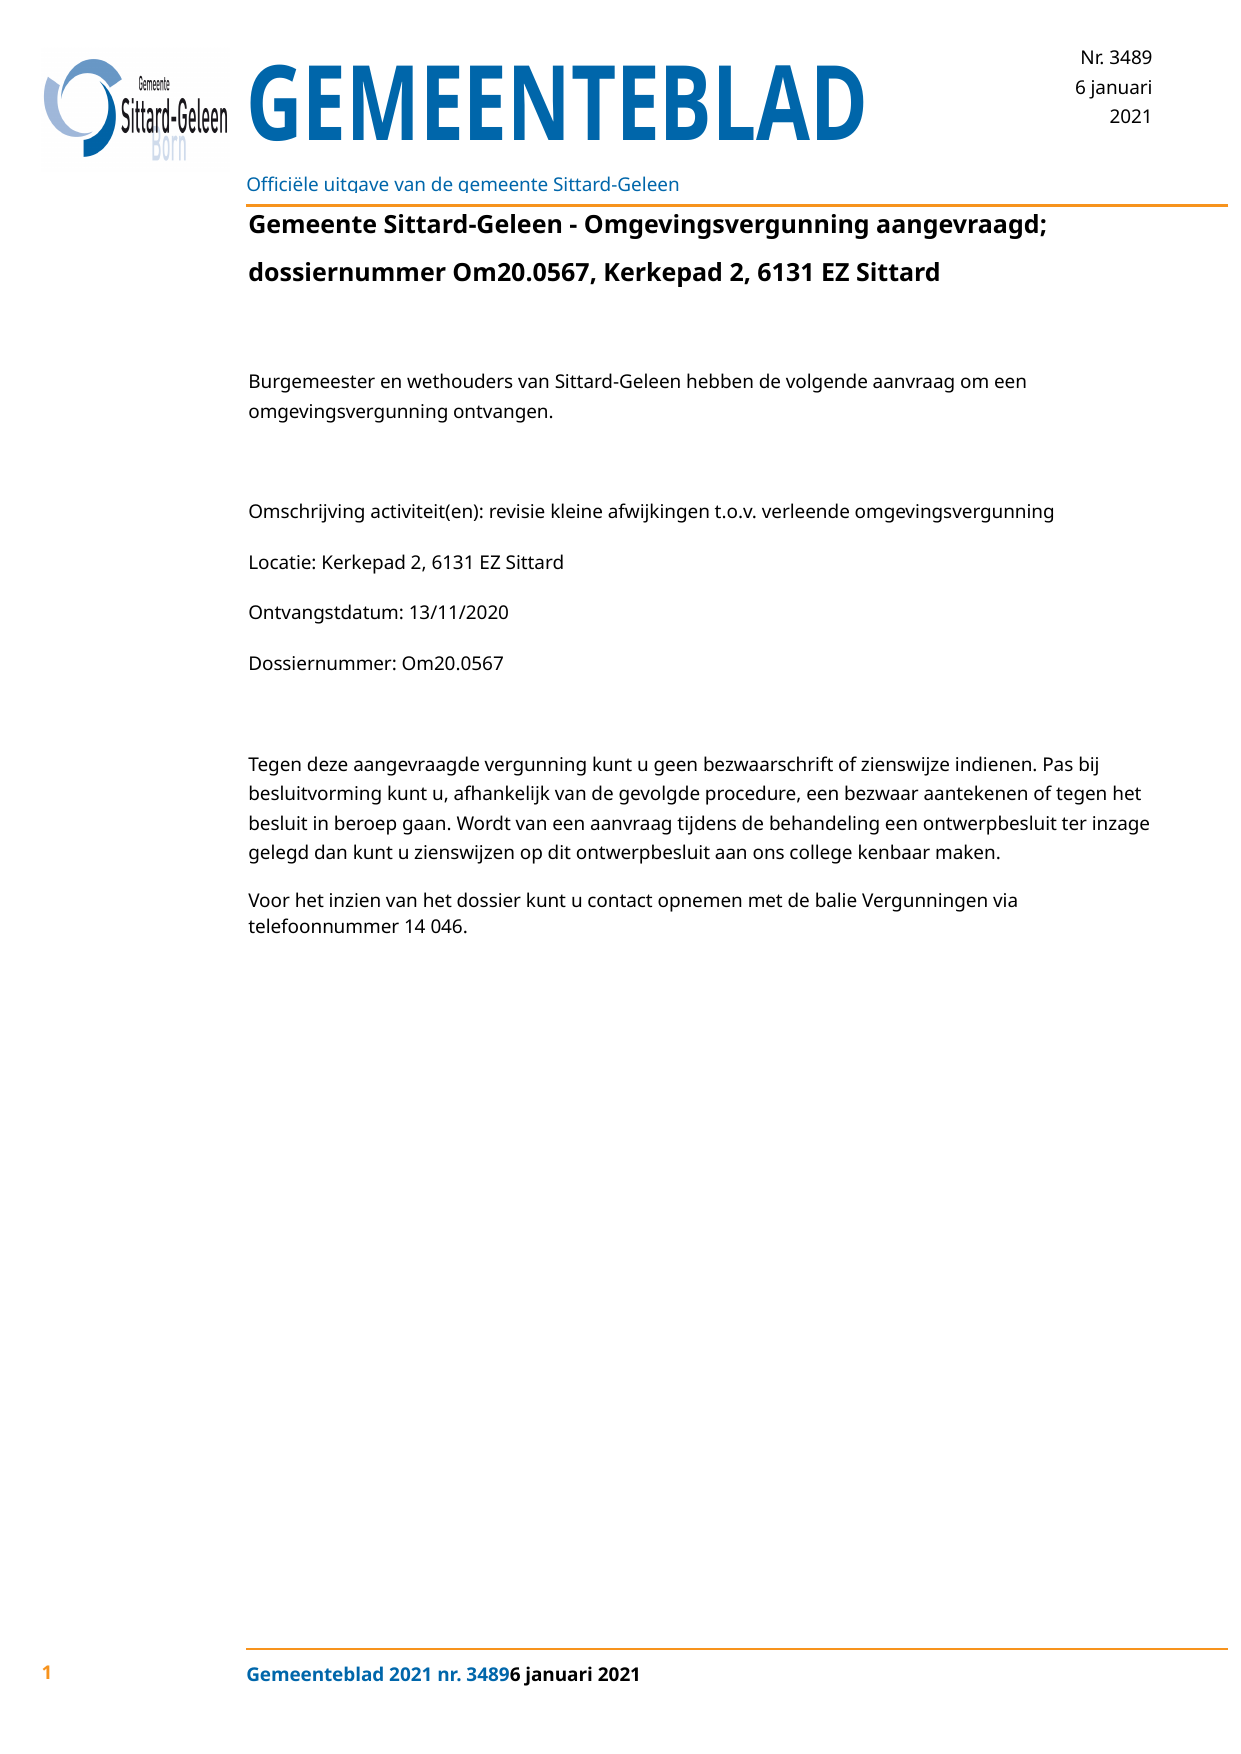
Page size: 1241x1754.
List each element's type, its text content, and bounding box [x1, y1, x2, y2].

text Locatie: Kerkepad 2, 6131 EZ Sittard [248, 549, 1152, 575]
text Omschrijving activiteit(en): revisie kleine afwijkingen t.o.v. verleende omgevingsvergunning [248, 499, 1152, 524]
text Tegen deze aangevraagde vergunning kunt u geen bezwaarschrift of zienswijze indienen. Pas bij besluitvorming kunt u, afhankelijk van de gevolgde procedure, een bezwaar aantekenen of tegen het besluit in beroep gaan. Wordt van een aanvraag tijdens de behandeling een ontwerpbesluit ter inzage gelegd dan kunt u zienswijzen op dit ontwerpbesluit aan ons college kenbaar maken. [248, 751, 1152, 865]
text Gemeente Sittard-Geleen - Omgevingsvergunning aangevraagd; dossiernummer Om20.0567, Kerkepad 2, 6131 EZ Sittard [248, 207, 1152, 288]
text Ontvangstdatum: 13/11/2020 [248, 599, 1152, 625]
text Burgemeester en wethouders van Sittard-Geleen hebben de volgende aanvraag om een omgevingsvergunning ontvangen. [248, 368, 1152, 424]
picture [41, 47, 231, 172]
text Dossiernummer: Om20.0567 [248, 650, 1152, 676]
text Voor het inzien van het dossier kunt u contact opnemen met de balie Vergunningen via telefoonnummer 14 046. [248, 887, 1152, 939]
